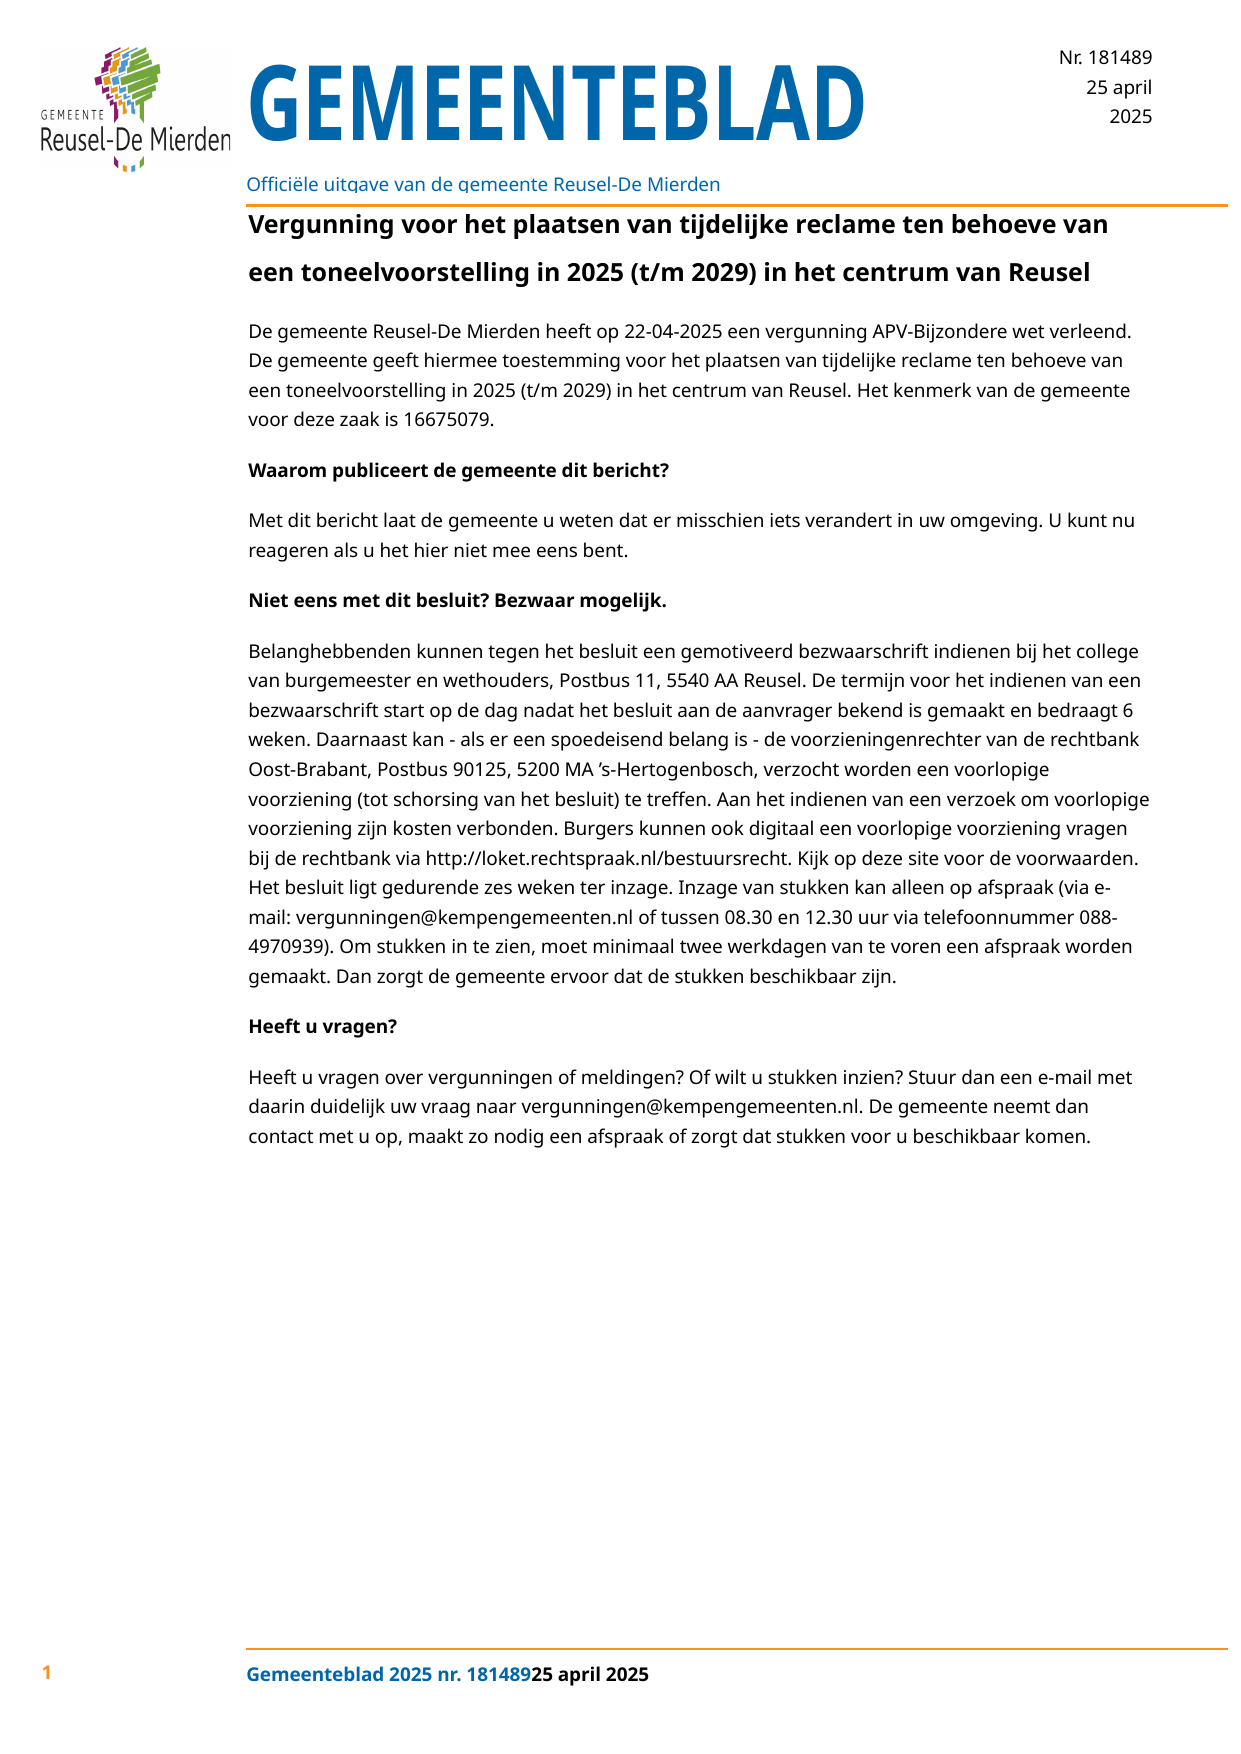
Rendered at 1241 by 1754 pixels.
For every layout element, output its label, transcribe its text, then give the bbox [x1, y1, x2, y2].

text Met dit bericht laat de gemeente u weten dat er misschien iets verandert in uw omgeving. U kunt nu reageren als u het hier niet mee eens bent. [248, 507, 1152, 563]
text Vergunning voor het plaatsen van tijdelijke reclame ten behoeve van een toneelvoorstelling in 2025 (t/m 2029) in het centrum van Reusel [248, 207, 1152, 288]
text Niet eens met dit besluit? Bezwaar mogelijk. [248, 587, 1152, 613]
text De gemeente Reusel-De Mierden heeft op 22-04-2025 een vergunning APV-Bijzondere wet verleend. De gemeente geeft hiermee toestemming voor het plaatsen van tijdelijke reclame ten behoeve van een toneelvoorstelling in 2025 (t/m 2029) in het centrum van Reusel. Het kenmerk van de gemeente voor deze zaak is 16675079. [248, 318, 1152, 432]
text Belanghebbenden kunnen tegen het besluit een gemotiveerd bezwaarschrift indienen bij het college van burgemeester en wethouders, Postbus 11, 5540 AA Reusel. De termijn voor het indienen van een bezwaarschrift start op de dag nadat het besluit aan de aanvrager bekend is gemaakt en bedraagt 6 weken. Daarnaast kan - als er een spoedeisend belang is - de voorzieningenrechter van de rechtbank Oost-Brabant, Postbus 90125, 5200 MA ’s-Hertogenbosch, verzocht worden een voorlopige voorziening (tot schorsing van het besluit) te treffen. Aan het indienen van een verzoek om voorlopige voorziening zijn kosten verbonden. Burgers kunnen ook digitaal een voorlopige voorziening vragen bij de rechtbank via http://loket.rechtspraak.nl/bestuursrecht. Kijk op deze site voor de voorwaarden. Het besluit ligt gedurende zes weken ter inzage. Inzage van stukken kan alleen op afspraak (via e-mail: vergunningen@kempengemeenten.nl of tussen 08.30 en 12.30 uur via telefoonnummer 088-4970939). Om stukken in te zien, moet minimaal twee werkdagen van te voren een afspraak worden gemaakt. Dan zorgt de gemeente ervoor dat de stukken beschikbaar zijn. [248, 638, 1152, 989]
picture [41, 47, 231, 172]
text Heeft u vragen? [248, 1014, 1152, 1039]
text Waarom publiceert de gemeente dit bericht? [248, 457, 1152, 483]
text Heeft u vragen over vergunningen of meldingen? Of wilt u stukken inzien? Stuur dan een e-mail met daarin duidelijk uw vraag naar vergunningen@kempengemeenten.nl. De gemeente neemt dan contact met u op, maakt zo nodig een afspraak of zorgt dat stukken voor u beschikbaar komen. [248, 1064, 1152, 1149]
